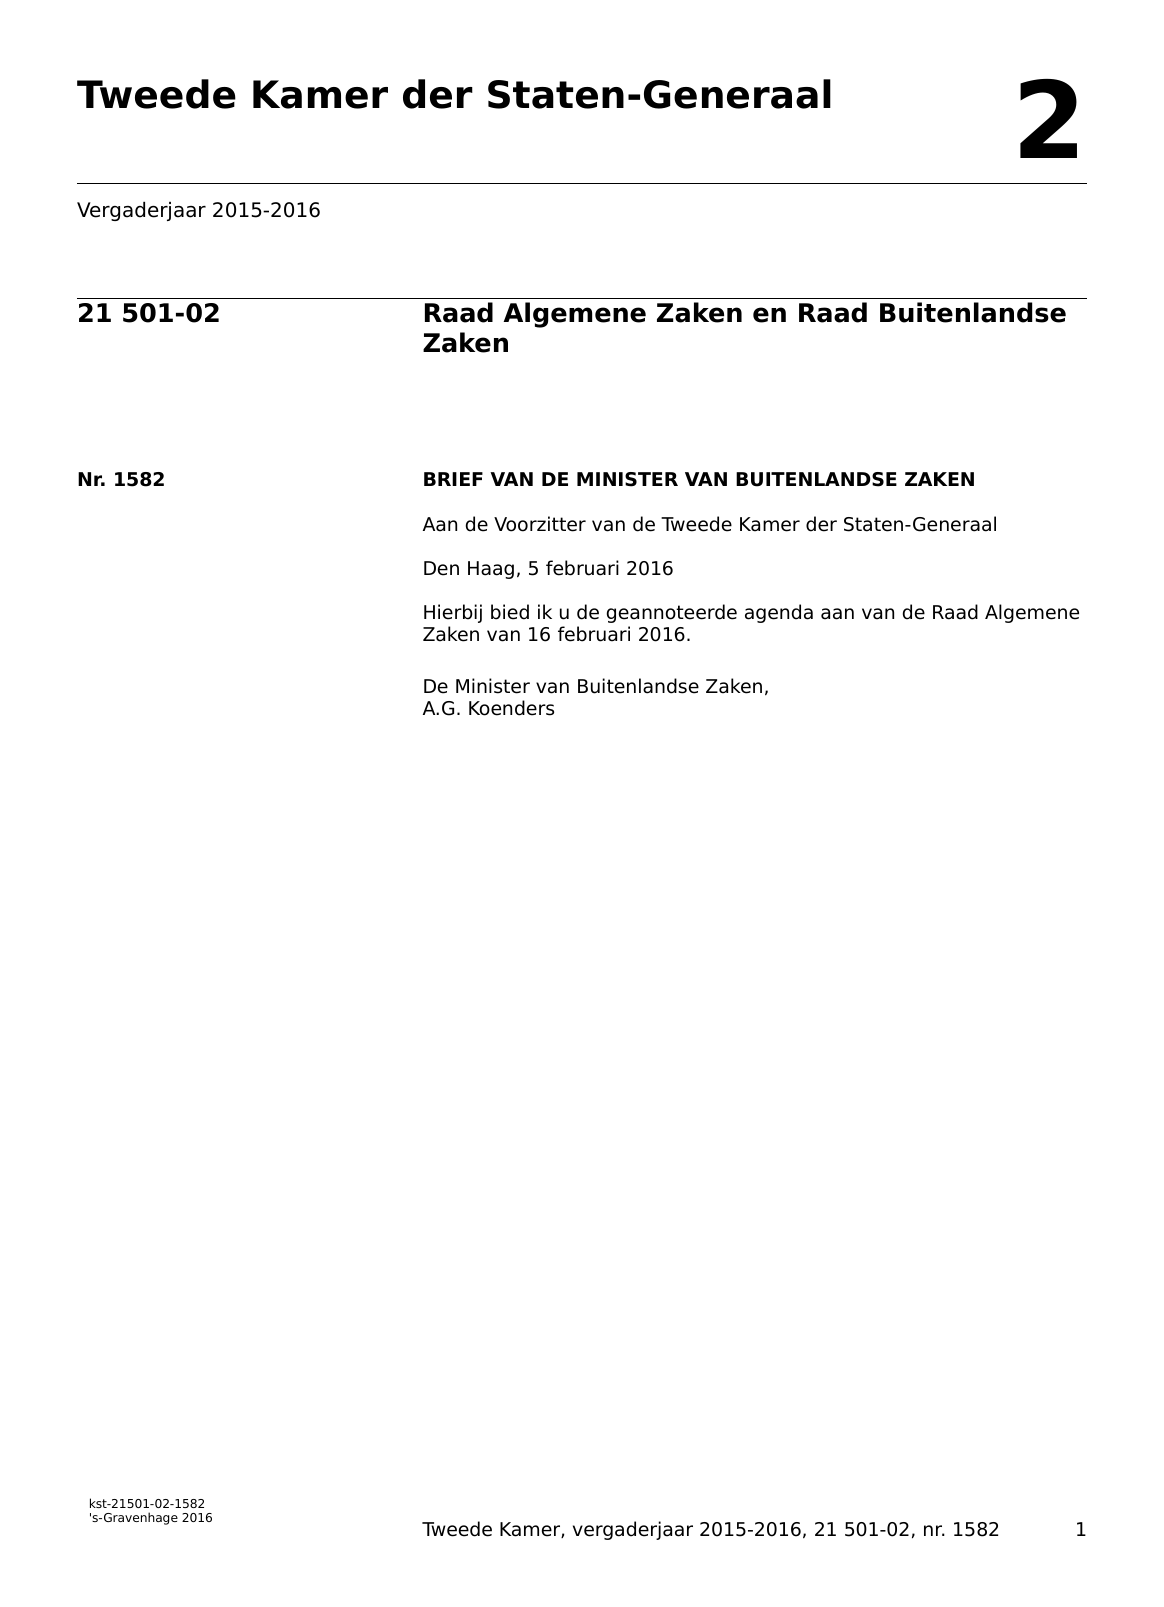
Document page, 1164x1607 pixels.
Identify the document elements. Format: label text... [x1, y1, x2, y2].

table_cell Vergaderjaar 2015-2016 [77, 184, 1087, 298]
text kst-21501-02-1582 [88, 1497, 323, 1511]
text Den Haag, 5 februari 2016 [422, 558, 1087, 580]
text Aan de Voorzitter van de Tweede Kamer der Staten-Generaal [422, 513, 1087, 536]
text Hierbij bied ik u de geannoteerde agenda aan van de Raad Algemene Zaken van 16 februari 2016. [422, 602, 1087, 646]
text De Minister van Buitenlandse Zaken, A.G. Koenders [422, 676, 1087, 720]
table_header 2 [886, 59, 1087, 183]
subtitle 21 501-02 Raad Algemene Zaken en Raad Buitenlandse Zaken [77, 299, 1087, 358]
table_header Tweede Kamer der Staten-Generaal [77, 59, 886, 183]
subtitle Nr. 1582 BRIEF VAN DE MINISTER VAN BUITENLANDSE ZAKEN [77, 469, 1087, 491]
text 's-Gravenhage 2016 [88, 1511, 323, 1525]
